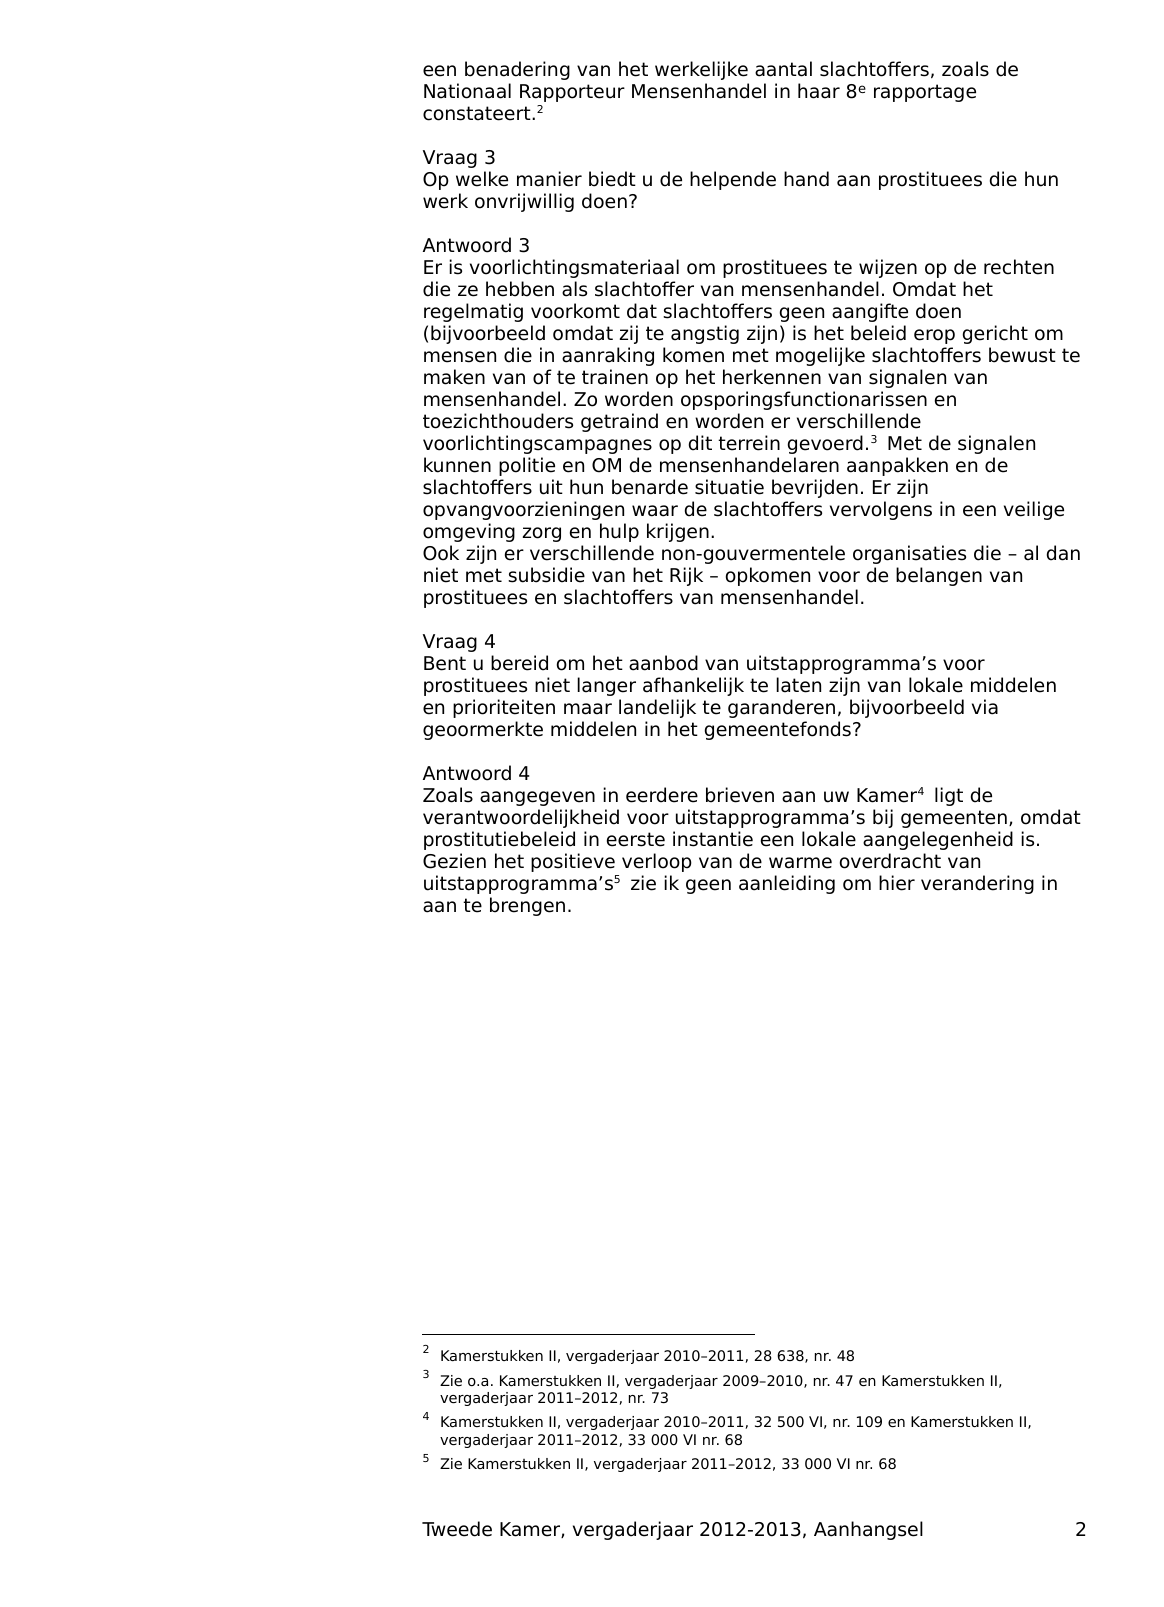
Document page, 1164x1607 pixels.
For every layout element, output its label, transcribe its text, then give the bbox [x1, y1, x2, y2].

text Antwoord 3 [422, 235, 1087, 257]
text Op welke manier biedt u de helpende hand aan prostituees die hun werk onvrijwillig doen? [422, 169, 1087, 213]
text Zie o.a. Kamerstukken II, vergaderjaar 2009–2010, nr. 47 en Kamerstukken II, vergaderjaar 2011–2012, nr. 73 [422, 1368, 1087, 1407]
text Bent u bereid om het aanbod van uitstapprogramma’s voor prostituees niet langer afhankelijk te laten zijn van lokale middelen en prioriteiten maar landelijk te garanderen, bijvoorbeeld via geoormerkte middelen in het gemeentefonds? [422, 653, 1087, 741]
text Ook zijn er verschillende non-gouvermentele organisaties die – al dan niet met subsidie van het Rijk – opkomen voor de belangen van prostituees en slachtoffers van mensenhandel. [422, 543, 1087, 609]
text Kamerstukken II, vergaderjaar 2010–2011, 28 638, nr. 48 [422, 1343, 1087, 1366]
text Kamerstukken II, vergaderjaar 2010–2011, 32 500 VI, nr. 109 en Kamerstukken II, vergaderjaar 2011–2012, 33 000 VI nr. 68 [422, 1410, 1087, 1449]
text Zie Kamerstukken II, vergaderjaar 2011–2012, 33 000 VI nr. 68 [422, 1452, 1087, 1474]
text Zoals aangegeven in eerdere brieven aan uw Kamer ligt de verantwoordelijkheid voor uitstapprogramma’s bij gemeenten, omdat prostitutiebeleid in eerste instantie een lokale aangelegenheid is. Gezien het positieve verloop van de warme overdracht van uitstapprogramma’s zie ik geen aanleiding om hier verandering in aan te brengen. [422, 785, 1087, 917]
text Vraag 4 [422, 631, 1087, 653]
text een benadering van het werkelijke aantal slachtoffers, zoals de Nationaal Rapporteur Mensenhandel in haar 8e rapportage constateert. [422, 59, 1087, 125]
text Er is voorlichtingsmateriaal om prostituees te wijzen op de rechten die ze hebben als slachtoffer van mensenhandel. Omdat het regelmatig voorkomt dat slachtoffers geen aangifte doen (bijvoorbeeld omdat zij te angstig zijn) is het beleid erop gericht om mensen die in aanraking komen met mogelijke slachtoffers bewust te maken van of te trainen op het herkennen van signalen van mensenhandel. Zo worden opsporingsfunctionarissen en toezichthouders getraind en worden er verschillende voorlichtingscampagnes op dit terrein gevoerd. Met de signalen kunnen politie en OM de mensenhandelaren aanpakken en de slachtoffers uit hun benarde situatie bevrijden. Er zijn opvangvoorzieningen waar de slachtoffers vervolgens in een veilige omgeving zorg en hulp krijgen. [422, 257, 1087, 543]
text Antwoord 4 [422, 763, 1087, 785]
text Vraag 3 [422, 147, 1087, 169]
